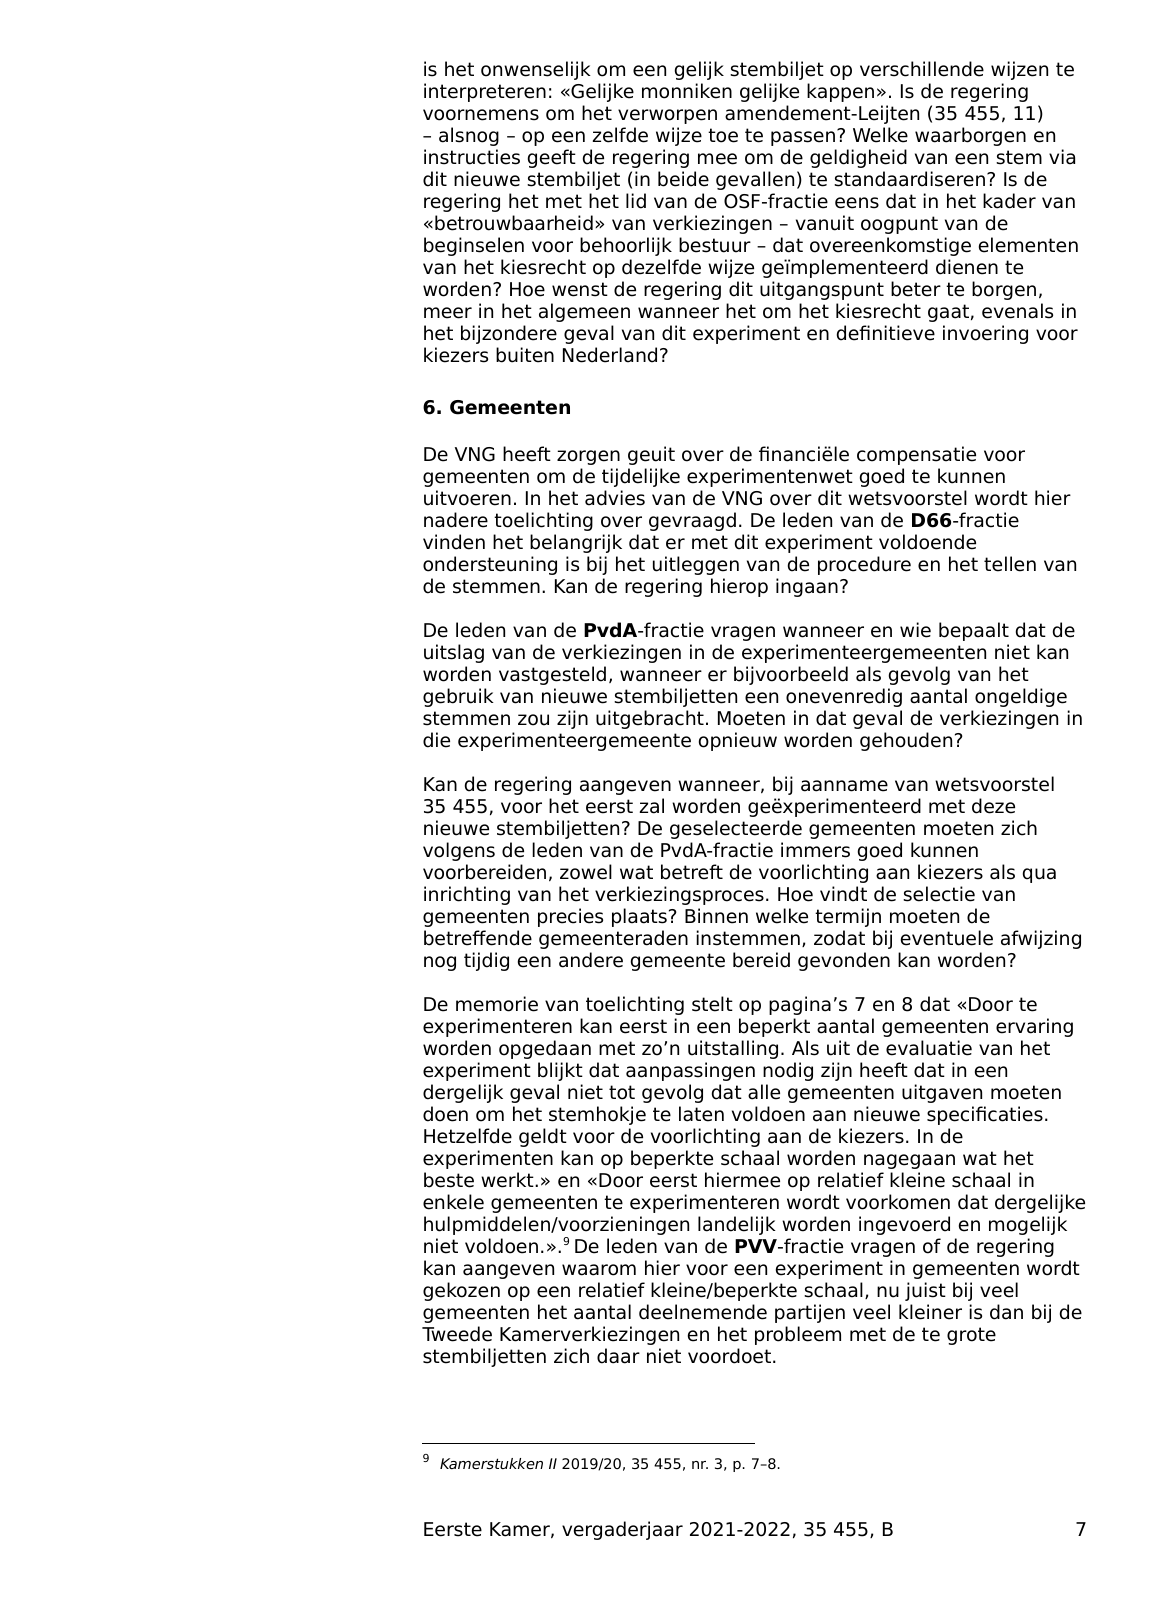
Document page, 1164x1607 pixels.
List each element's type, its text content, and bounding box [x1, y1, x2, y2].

subtitle 6. Gemeenten [422, 397, 1087, 419]
text Kamerstukken II 2019/20, 35 455, nr. 3, p. 7–8. [422, 1452, 1087, 1474]
text is het onwenselijk om een gelijk stembiljet op verschillende wijzen te interpreteren: «Gelijke monniken gelijke kappen». Is de regering voornemens om het verworpen amendement-Leijten (35 455, 11) – alsnog – op een zelfde wijze toe te passen? Welke waarborgen en instructies geeft de regering mee om de geldigheid van een stem via dit nieuwe stembiljet (in beide gevallen) te standaardiseren? Is de regering het met het lid van de OSF-fractie eens dat in het kader van «betrouwbaarheid» van verkiezingen – vanuit oogpunt van de beginselen voor behoorlijk bestuur – dat overeenkomstige elementen van het kiesrecht op dezelfde wijze geïmplementeerd dienen te worden? Hoe wenst de regering dit uitgangspunt beter te borgen, meer in het algemeen wanneer het om het kiesrecht gaat, evenals in het bijzondere geval van dit experiment en definitieve invoering voor kiezers buiten Nederland? [422, 59, 1087, 367]
text Kan de regering aangeven wanneer, bij aanname van wetsvoorstel 35 455, voor het eerst zal worden geëxperimenteerd met deze nieuwe stembiljetten? De geselecteerde gemeenten moeten zich volgens de leden van de PvdA-fractie immers goed kunnen voorbereiden, zowel wat betreft de voorlichting aan kiezers als qua inrichting van het verkiezingsproces. Hoe vindt de selectie van gemeenten precies plaats? Binnen welke termijn moeten de betreffende gemeenteraden instemmen, zodat bij eventuele afwijzing nog tijdig een andere gemeente bereid gevonden kan worden? [422, 774, 1087, 972]
text De leden van de PvdA-fractie vragen wanneer en wie bepaalt dat de uitslag van de verkiezingen in de experimenteergemeenten niet kan worden vastgesteld, wanneer er bijvoorbeeld als gevolg van het gebruik van nieuwe stembiljetten een onevenredig aantal ongeldige stemmen zou zijn uitgebracht. Moeten in dat geval de verkiezingen in die experimenteergemeente opnieuw worden gehouden? [422, 620, 1087, 752]
text De memorie van toelichting stelt op pagina’s 7 en 8 dat «Door te experimenteren kan eerst in een beperkt aantal gemeenten ervaring worden opgedaan met zo’n uitstalling. Als uit de evaluatie van het experiment blijkt dat aanpassingen nodig zijn heeft dat in een dergelijk geval niet tot gevolg dat alle gemeenten uitgaven moeten doen om het stemhokje te laten voldoen aan nieuwe specificaties. Hetzelfde geldt voor de voorlichting aan de kiezers. In de experimenten kan op beperkte schaal worden nagegaan wat het beste werkt.» en «Door eerst hiermee op relatief kleine schaal in enkele gemeenten te experimenteren wordt voorkomen dat dergelijke hulpmiddelen/voorzieningen landelijk worden ingevoerd en mogelijk niet voldoen.».De leden van de PVV-fractie vragen of de regering kan aangeven waarom hier voor een experiment in gemeenten wordt gekozen op een relatief kleine/beperkte schaal, nu juist bij veel gemeenten het aantal deelnemende partijen veel kleiner is dan bij de Tweede Kamerverkiezingen en het probleem met de te grote stembiljetten zich daar niet voordoet. [422, 994, 1087, 1367]
text De VNG heeft zorgen geuit over de financiële compensatie voor gemeenten om de tijdelijke experimentenwet goed te kunnen uitvoeren. In het advies van de VNG over dit wetsvoorstel wordt hier nadere toelichting over gevraagd. De leden van de D66-fractie vinden het belangrijk dat er met dit experiment voldoende ondersteuning is bij het uitleggen van de procedure en het tellen van de stemmen. Kan de regering hierop ingaan? [422, 444, 1087, 598]
